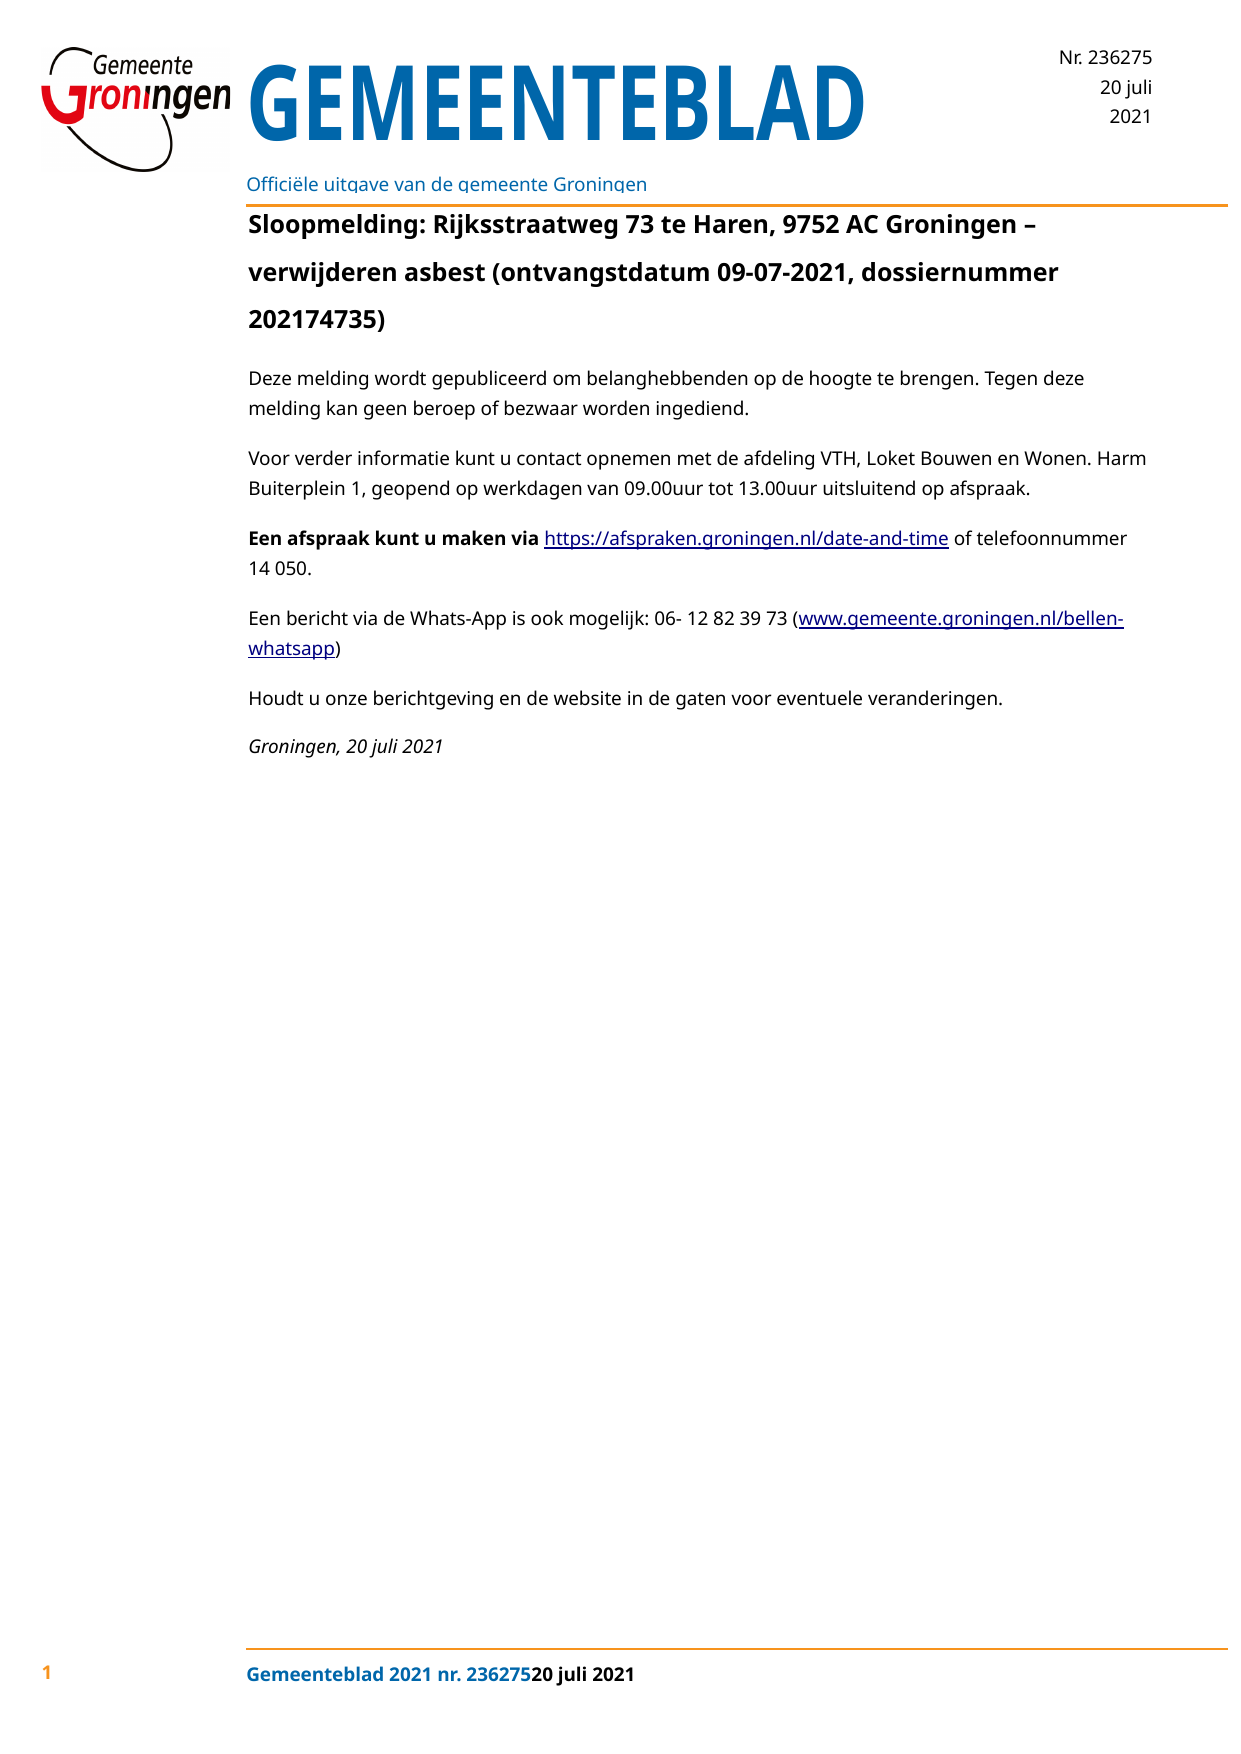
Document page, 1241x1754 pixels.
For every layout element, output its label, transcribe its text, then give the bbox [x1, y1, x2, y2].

text Houdt u onze berichtgeving en de website in de gaten voor eventuele veranderingen. [248, 686, 1152, 711]
text Deze melding wordt gepubliceerd om belanghebbenden op de hoogte te brengen. Tegen deze melding kan geen beroep of bezwaar worden ingediend. [248, 366, 1152, 421]
text Een afspraak kunt u maken via https://afspraken.groningen.nl/date-and-time of telefoonnummer 14 050. [248, 526, 1152, 581]
text Sloopmelding: Rijksstraatweg 73 te Haren, 9752 AC Groningen – verwijderen asbest (ontvangstdatum 09-07-2021, dossiernummer 202174735) [248, 207, 1152, 336]
picture [41, 47, 231, 172]
text Voor verder informatie kunt u contact opnemen met de afdeling VTH, Loket Bouwen en Wonen. Harm Buiterplein 1, geopend op werkdagen van 09.00uur tot 13.00uur uitsluitend op afspraak. [248, 446, 1152, 501]
text Groningen, 20 juli 2021 [248, 733, 1152, 759]
text Een bericht via de Whats-App is ook mogelijk: 06- 12 82 39 73 (www.gemeente.groningen.nl/bellen-whatsapp) [248, 606, 1152, 661]
